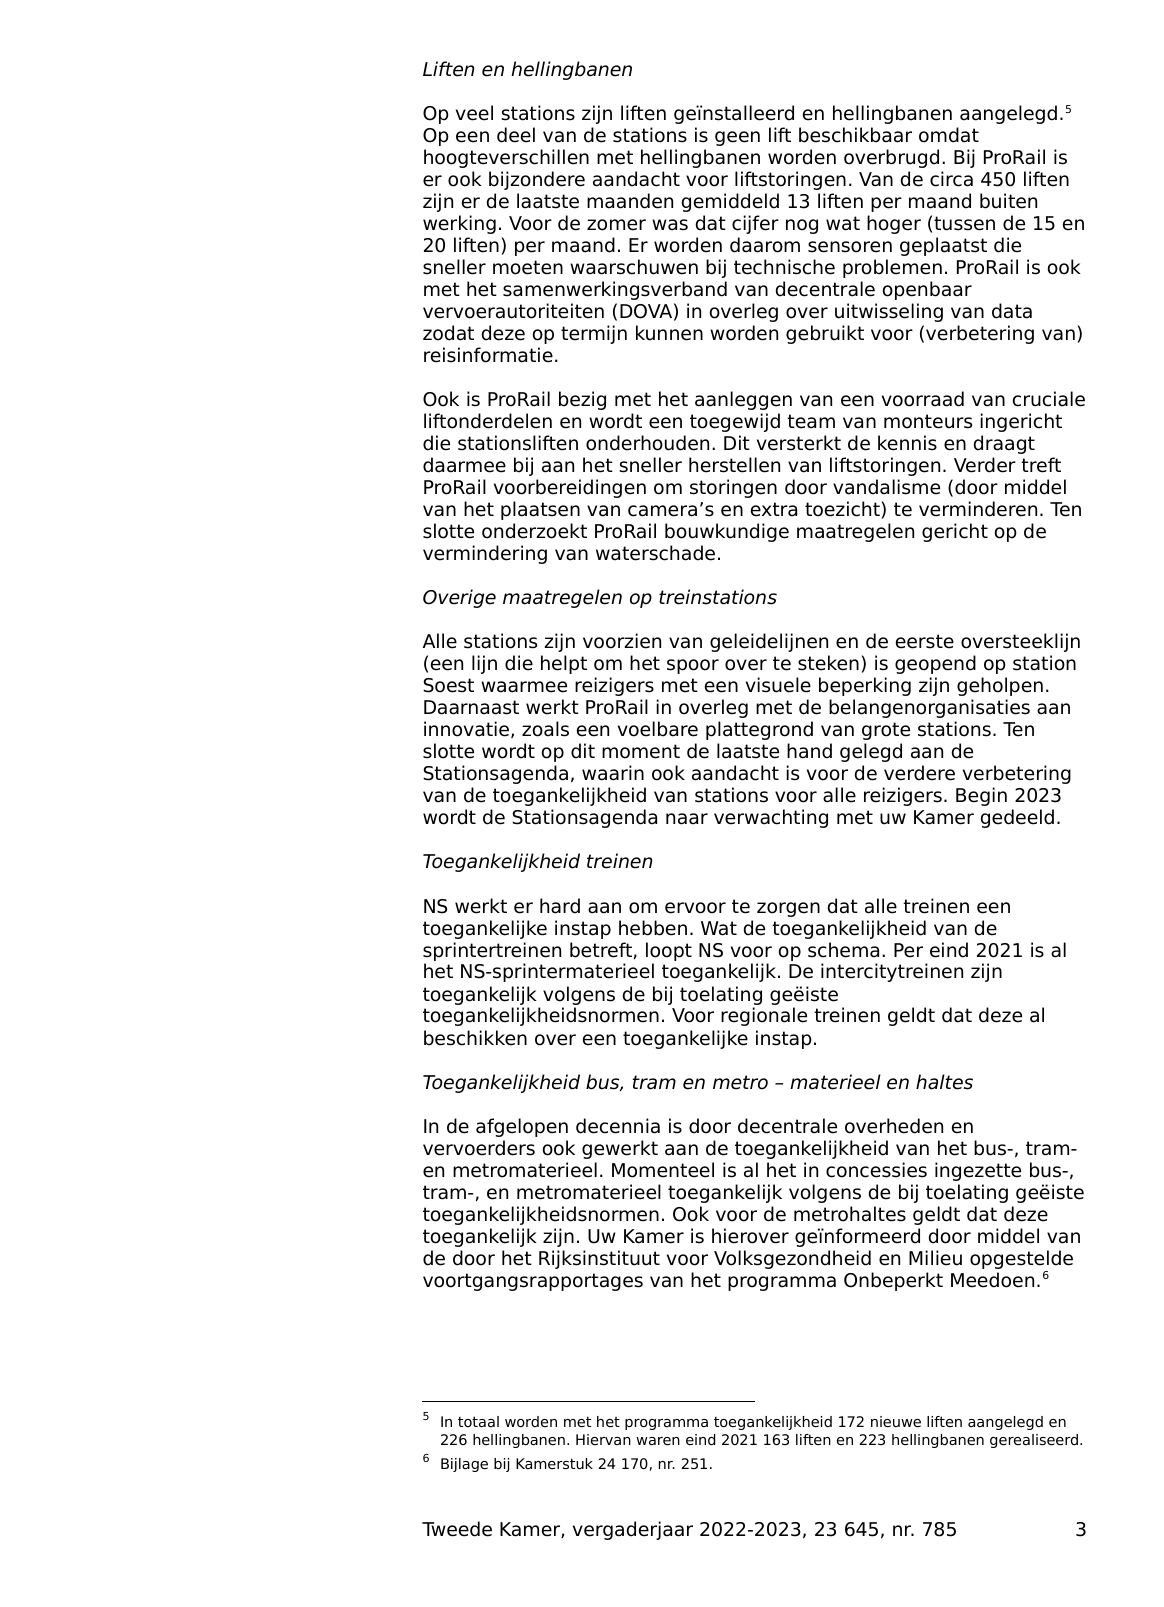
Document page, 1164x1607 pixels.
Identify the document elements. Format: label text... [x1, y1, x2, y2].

subtitle Toegankelijkheid bus, tram en metro – materieel en haltes [422, 1072, 1087, 1093]
subtitle Toegankelijkheid treinen [422, 851, 1087, 873]
text Alle stations zijn voorzien van geleidelijnen en de eerste oversteeklijn (een lijn die helpt om het spoor over te steken) is geopend op station Soest waarmee reizigers met een visuele beperking zijn geholpen. Daarnaast werkt ProRail in overleg met de belangenorganisaties aan innovatie, zoals een voelbare plattegrond van grote stations. Ten slotte wordt op dit moment de laatste hand gelegd aan de Stationsagenda, waarin ook aandacht is voor de verdere verbetering van de toegankelijkheid van stations voor alle reizigers. Begin 2023 wordt de Stationsagenda naar verwachting met uw Kamer gedeeld. [422, 631, 1087, 829]
text Op veel stations zijn liften geïnstalleerd en hellingbanen aangelegd. Op een deel van de stations is geen lift beschikbaar omdat hoogteverschillen met hellingbanen worden overbrugd. Bij ProRail is er ook bijzondere aandacht voor liftstoringen. Van de circa 450 liften zijn er de laatste maanden gemiddeld 13 liften per maand buiten werking. Voor de zomer was dat cijfer nog wat hoger (tussen de 15 en 20 liften) per maand. Er worden daarom sensoren geplaatst die sneller moeten waarschuwen bij technische problemen. ProRail is ook met het samenwerkingsverband van decentrale openbaar vervoerautoriteiten (DOVA) in overleg over uitwisseling van data zodat deze op termijn kunnen worden gebruikt voor (verbetering van) reisinformatie. [422, 103, 1087, 367]
text In totaal worden met het programma toegankelijkheid 172 nieuwe liften aangelegd en 226 hellingbanen. Hiervan waren eind 2021 163 liften en 223 hellingbanen gerealiseerd. [422, 1410, 1087, 1449]
text In de afgelopen decennia is door decentrale overheden en vervoerders ook gewerkt aan de toegankelijkheid van het bus-, tram- en metromaterieel. Momenteel is al het in concessies ingezette bus-, tram-, en metromaterieel toegankelijk volgens de bij toelating geëiste toegankelijkheidsnormen. Ook voor de metrohaltes geldt dat deze toegankelijk zijn. Uw Kamer is hierover geïnformeerd door middel van de door het Rijksinstituut voor Volksgezondheid en Milieu opgestelde voortgangsrapportages van het programma Onbeperkt Meedoen. [422, 1116, 1087, 1292]
text Bijlage bij Kamerstuk 24 170, nr. 251. [422, 1452, 1087, 1474]
text Ook is ProRail bezig met het aanleggen van een voorraad van cruciale liftonderdelen en wordt een toegewijd team van monteurs ingericht die stationsliften onderhouden. Dit versterkt de kennis en draagt daarmee bij aan het sneller herstellen van liftstoringen. Verder treft ProRail voorbereidingen om storingen door vandalisme (door middel van het plaatsen van camera’s en extra toezicht) te verminderen. Ten slotte onderzoekt ProRail bouwkundige maatregelen gericht op de vermindering van waterschade. [422, 389, 1087, 565]
text NS werkt er hard aan om ervoor te zorgen dat alle treinen een toegankelijke instap hebben. Wat de toegankelijkheid van de sprintertreinen betreft, loopt NS voor op schema. Per eind 2021 is al het NS-sprintermaterieel toegankelijk. De intercitytreinen zijn toegankelijk volgens de bij toelating geëiste toegankelijkheidsnormen. Voor regionale treinen geldt dat deze al beschikken over een toegankelijke instap. [422, 896, 1087, 1049]
subtitle Liften en hellingbanen [422, 59, 1087, 81]
subtitle Overige maatregelen op treinstations [422, 587, 1087, 609]
